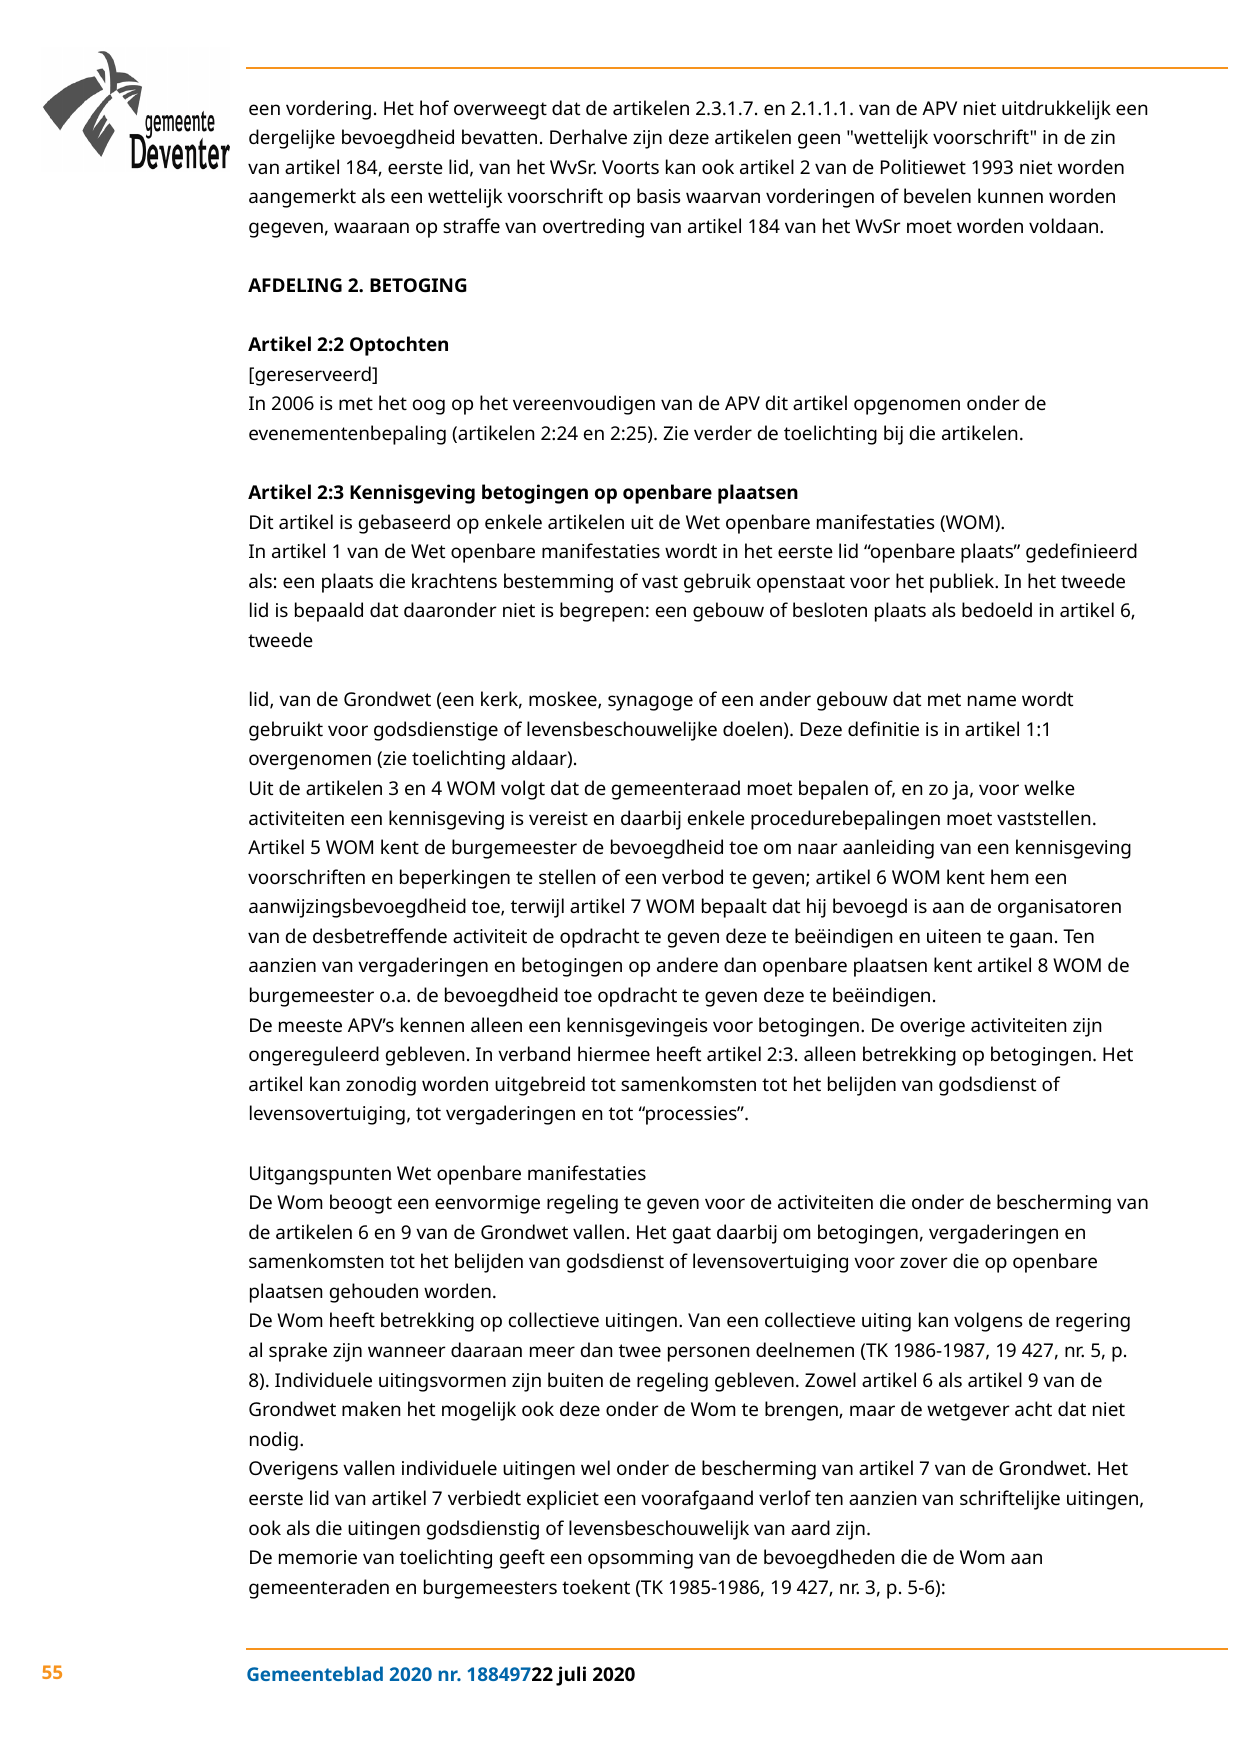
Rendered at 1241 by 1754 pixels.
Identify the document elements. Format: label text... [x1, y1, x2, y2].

text Artikel 2:3 Kennisgeving betogingen op openbare plaatsen [248, 479, 1152, 505]
text In artikel 1 van de Wet openbare manifestaties wordt in het eerste lid “openbare plaats” gedefinieerd als: een plaats die krachtens bestemming of vast gebruik openstaat voor het publiek. In het tweede lid is bepaald dat daaronder niet is begrepen: een gebouw of besloten plaats als bedoeld in artikel 6, tweede [248, 538, 1152, 653]
text Artikel 2:2 Optochten [248, 331, 1152, 357]
text Overigens vallen individuele uitingen wel onder de bescherming van artikel 7 van de Grondwet. Het eerste lid van artikel 7 verbiedt expliciet een voorafgaand verlof ten aanzien van schriftelijke uitingen, ook als die uitingen godsdienstig of levensbeschouwelijk van aard zijn. [248, 1456, 1152, 1541]
text Uit de artikelen 3 en 4 WOM volgt dat de gemeenteraad moet bepalen of, en zo ja, voor welke activiteiten een kennisgeving is vereist en daarbij enkele procedurebepalingen moet vaststellen. Artikel 5 WOM kent de burgemeester de bevoegdheid toe om naar aanleiding van een kennisgeving voorschriften en beperkingen te stellen of een verbod te geven; artikel 6 WOM kent hem een aanwijzingsbevoegdheid toe, terwijl artikel 7 WOM bepaalt dat hij bevoegd is aan de organisatoren van de desbetreffende activiteit de opdracht te geven deze te beëindigen en uiteen te gaan. Ten aanzien van vergaderingen en betogingen op andere dan openbare plaatsen kent artikel 8 WOM de burgemeester o.a. de bevoegdheid toe opdracht te geven deze te beëindigen. [248, 775, 1152, 1008]
text De memorie van toelichting geeft een opsomming van de bevoegdheden die de Wom aan gemeenteraden en burgemeesters toekent (TK 1985-1986, 19 427, nr. 3, p. 5-6): [248, 1544, 1152, 1600]
text een vordering. Het hof overweegt dat de artikelen 2.3.1.7. en 2.1.1.1. van de APV niet uitdrukkelijk een dergelijke bevoegdheid bevatten. Derhalve zijn deze artikelen geen "wettelijk voorschrift" in de zin van artikel 184, eerste lid, van het WvSr. Voorts kan ook artikel 2 van de Politiewet 1993 niet worden aangemerkt als een wettelijk voorschrift op basis waarvan vorderingen of bevelen kunnen worden gegeven, waaraan op straffe van overtreding van artikel 184 van het WvSr moet worden voldaan. [248, 95, 1152, 239]
text Dit artikel is gebaseerd op enkele artikelen uit de Wet openbare manifestaties (WOM). [248, 509, 1152, 535]
text De Wom heeft betrekking op collectieve uitingen. Van een collectieve uiting kan volgens de regering al sprake zijn wanneer daaraan meer dan twee personen deelnemen (TK 1986-1987, 19 427, nr. 5, p. 8). Individuele uitingsvormen zijn buiten de regeling gebleven. Zowel artikel 6 als artikel 9 van de Grondwet maken het mogelijk ook deze onder de Wom te brengen, maar de wetgever acht dat niet nodig. [248, 1308, 1152, 1452]
text Uitgangspunten Wet openbare manifestaties [248, 1160, 1152, 1186]
text AFDELING 2. BETOGING [248, 272, 1152, 298]
picture [41, 47, 231, 172]
text De Wom beoogt een eenvormige regeling te geven voor de activiteiten die onder de bescherming van de artikelen 6 en 9 van de Grondwet vallen. Het gaat daarbij om betogingen, vergaderingen en samenkomsten tot het belijden van godsdienst of levensovertuiging voor zover die op openbare plaatsen gehouden worden. [248, 1189, 1152, 1304]
text In 2006 is met het oog op het vereenvoudigen van de APV dit artikel opgenomen onder de evenementenbepaling (artikelen 2:24 en 2:25). Zie verder de toelichting bij die artikelen. [248, 391, 1152, 446]
text [gereserveerd] [248, 361, 1152, 387]
text lid, van de Grondwet (een kerk, moskee, synagoge of een ander gebouw dat met name wordt gebruikt voor godsdienstige of levensbeschouwelijke doelen). Deze definitie is in artikel 1:1 overgenomen (zie toelichting aldaar). [248, 686, 1152, 771]
text De meeste APV’s kennen alleen een kennisgevingeis voor betogingen. De overige activiteiten zijn ongereguleerd gebleven. In verband hiermee heeft artikel 2:3. alleen betrekking op betogingen. Het artikel kan zonodig worden uitgebreid tot samenkomsten tot het belijden van godsdienst of levensovertuiging, tot vergaderingen en tot “processies”. [248, 1012, 1152, 1126]
